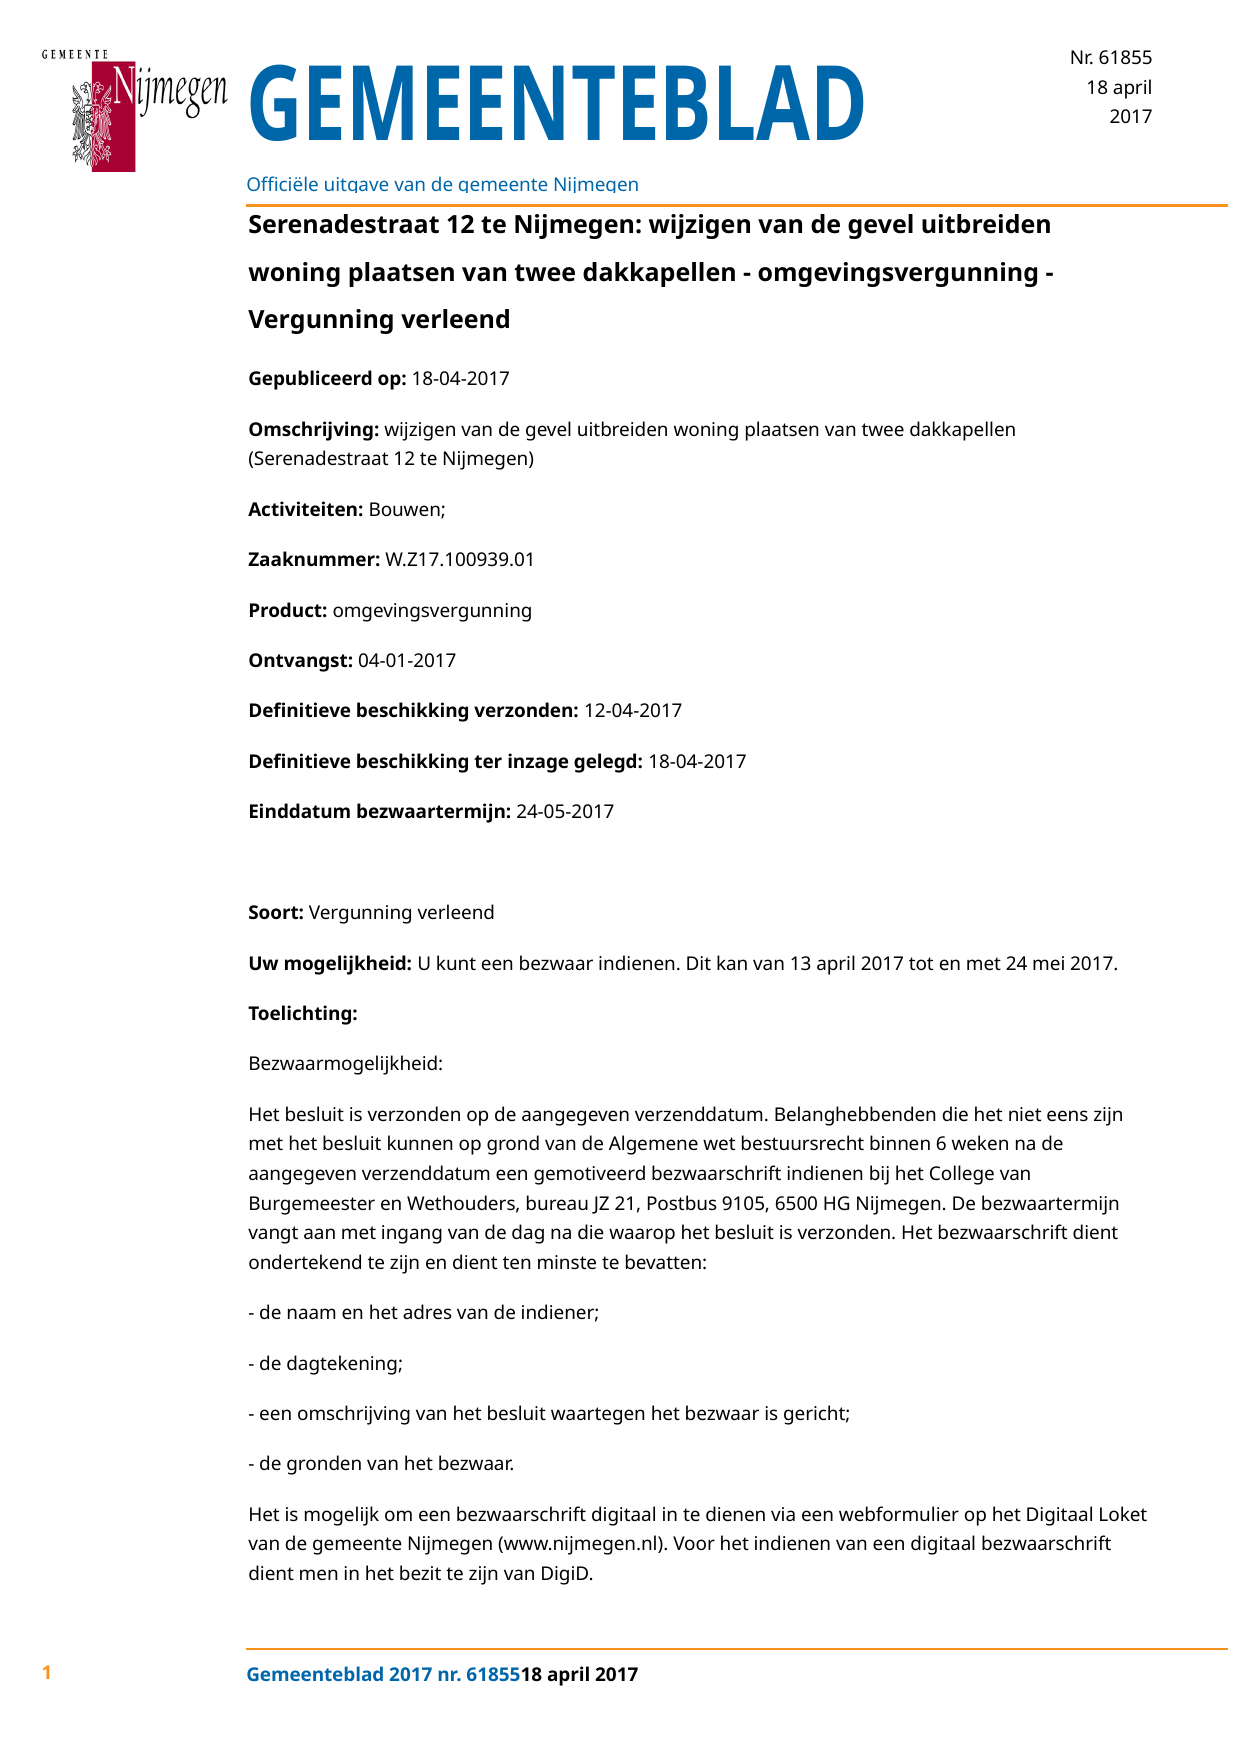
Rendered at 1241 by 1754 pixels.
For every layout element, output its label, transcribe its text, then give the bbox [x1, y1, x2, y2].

text Het is mogelijk om een bezwaarschrift digitaal in te dienen via een webformulier op het Digitaal Loket van de gemeente Nijmegen (www.nijmegen.nl). Voor het indienen van een digitaal bezwaarschrift dient men in het bezit te zijn van DigiD. [248, 1501, 1152, 1586]
text Serenadestraat 12 te Nijmegen: wijzigen van de gevel uitbreiden woning plaatsen van twee dakkapellen - omgevingsvergunning - Vergunning verleend [248, 207, 1152, 336]
text Bezwaarmogelijkheid: [248, 1051, 1152, 1076]
text - de naam en het adres van de indiener; [248, 1299, 1152, 1325]
text Uw mogelijkheid: U kunt een bezwaar indienen. Dit kan van 13 april 2017 tot en met 24 mei 2017. [248, 950, 1152, 975]
text Zaaknummer: W.Z17.100939.01 [248, 546, 1152, 572]
text Omschrijving: wijzigen van de gevel uitbreiden woning plaatsen van twee dakkapellen (Serenadestraat 12 te Nijmegen) [248, 416, 1152, 471]
text Toelichting: [248, 1000, 1152, 1026]
text Definitieve beschikking ter inzage gelegd: 18-04-2017 [248, 748, 1152, 774]
text - een omschrijving van het besluit waartegen het bezwaar is gericht; [248, 1400, 1152, 1426]
text Ontvangst: 04-01-2017 [248, 647, 1152, 673]
text - de gronden van het bezwaar. [248, 1451, 1152, 1476]
text Het besluit is verzonden op de aangegeven verzenddatum. Belanghebbenden die het niet eens zijn met het besluit kunnen op grond van de Algemene wet bestuursrecht binnen 6 weken na de aangegeven verzenddatum een gemotiveerd bezwaarschrift indienen bij het College van Burgemeester en Wethouders, bureau JZ 21, Postbus 9105, 6500 HG Nijmegen. De bezwaartermijn vangt aan met ingang van de dag na die waarop het besluit is verzonden. Het bezwaarschrift dient ondertekend te zijn en dient ten minste te bevatten: [248, 1101, 1152, 1274]
text Activiteiten: Bouwen; [248, 496, 1152, 522]
text Definitieve beschikking verzonden: 12-04-2017 [248, 698, 1152, 723]
picture [41, 47, 231, 172]
text Gepubliceerd op: 18-04-2017 [248, 366, 1152, 391]
text Product: omgevingsvergunning [248, 597, 1152, 622]
text Einddatum bezwaartermijn: 24-05-2017 [248, 798, 1152, 824]
text Soort: Vergunning verleend [248, 899, 1152, 925]
text - de dagtekening; [248, 1350, 1152, 1375]
